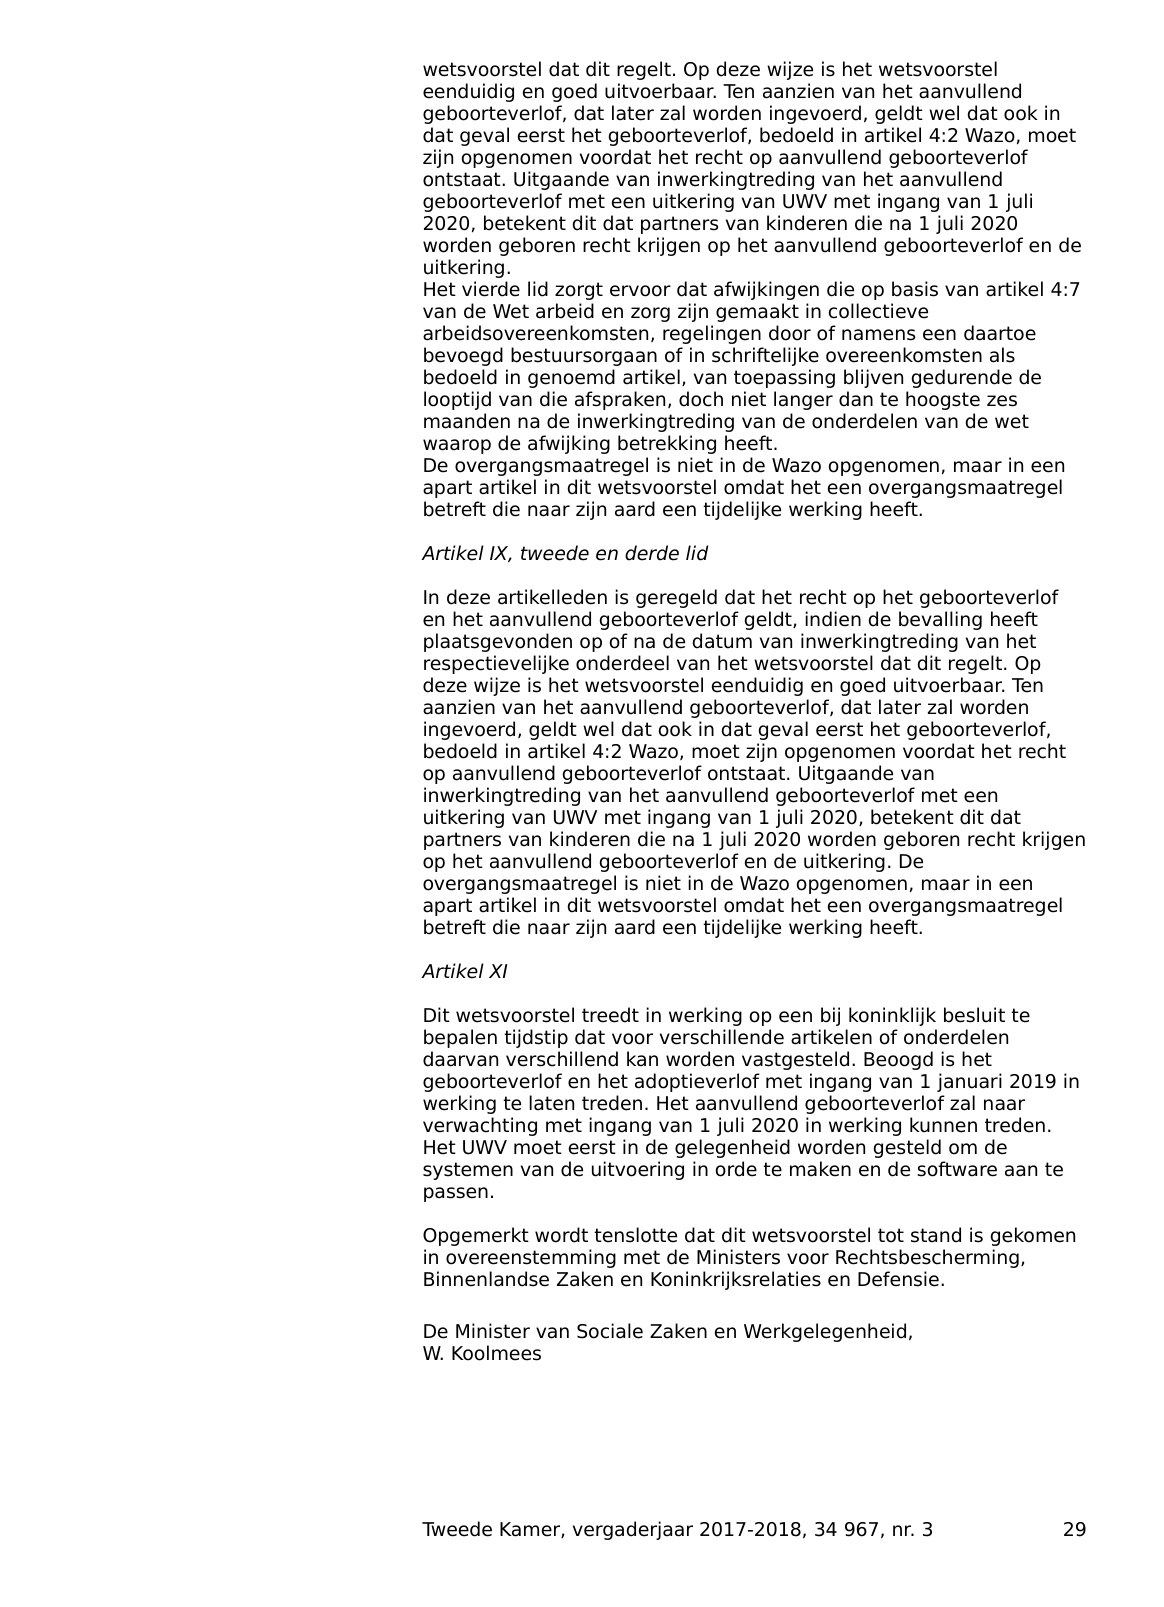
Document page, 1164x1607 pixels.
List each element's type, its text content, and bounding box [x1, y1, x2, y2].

text Dit wetsvoorstel treedt in werking op een bij koninklijk besluit te bepalen tijdstip dat voor verschillende artikelen of onderdelen daarvan verschillend kan worden vastgesteld. Beoogd is het geboorteverlof en het adoptieverlof met ingang van 1 januari 2019 in werking te laten treden. Het aanvullend geboorteverlof zal naar verwachting met ingang van 1 juli 2020 in werking kunnen treden. Het UWV moet eerst in de gelegenheid worden gesteld om de systemen van de uitvoering in orde te maken en de software aan te passen. [422, 1005, 1087, 1203]
text In deze artikelleden is geregeld dat het recht op het geboorteverlof en het aanvullend geboorteverlof geldt, indien de bevalling heeft plaatsgevonden op of na de datum van inwerkingtreding van het respectievelijke onderdeel van het wetsvoorstel dat dit regelt. Op deze wijze is het wetsvoorstel eenduidig en goed uitvoerbaar. Ten aanzien van het aanvullend geboorteverlof, dat later zal worden ingevoerd, geldt wel dat ook in dat geval eerst het geboorteverlof, bedoeld in artikel 4:2 Wazo, moet zijn opgenomen voordat het recht op aanvullend geboorteverlof ontstaat. Uitgaande van inwerkingtreding van het aanvullend geboorteverlof met een uitkering van UWV met ingang van 1 juli 2020, betekent dit dat partners van kinderen die na 1 juli 2020 worden geboren recht krijgen op het aanvullend geboorteverlof en de uitkering. De overgangsmaatregel is niet in de Wazo opgenomen, maar in een apart artikel in dit wetsvoorstel omdat het een overgangsmaatregel betreft die naar zijn aard een tijdelijke werking heeft. [422, 587, 1087, 939]
text Het vierde lid zorgt ervoor dat afwijkingen die op basis van artikel 4:7 van de Wet arbeid en zorg zijn gemaakt in collectieve arbeidsovereenkomsten, regelingen door of namens een daartoe bevoegd bestuursorgaan of in schriftelijke overeenkomsten als bedoeld in genoemd artikel, van toepassing blijven gedurende de looptijd van die afspraken, doch niet langer dan te hoogste zes maanden na de inwerkingtreding van de onderdelen van de wet waarop de afwijking betrekking heeft. [422, 279, 1087, 455]
subtitle Artikel XI [422, 961, 1087, 983]
subtitle Artikel IX, tweede en derde lid [422, 543, 1087, 565]
text De Minister van Sociale Zaken en Werkgelegenheid, W. Koolmees [422, 1321, 1087, 1365]
text De overgangsmaatregel is niet in de Wazo opgenomen, maar in een apart artikel in dit wetsvoorstel omdat het een overgangsmaatregel betreft die naar zijn aard een tijdelijke werking heeft. [422, 455, 1087, 521]
text Opgemerkt wordt tenslotte dat dit wetsvoorstel tot stand is gekomen in overeenstemming met de Ministers voor Rechtsbescherming, Binnenlandse Zaken en Koninkrijksrelaties en Defensie. [422, 1225, 1087, 1291]
text wetsvoorstel dat dit regelt. Op deze wijze is het wetsvoorstel eenduidig en goed uitvoerbaar. Ten aanzien van het aanvullend geboorteverlof, dat later zal worden ingevoerd, geldt wel dat ook in dat geval eerst het geboorteverlof, bedoeld in artikel 4:2 Wazo, moet zijn opgenomen voordat het recht op aanvullend geboorteverlof ontstaat. Uitgaande van inwerkingtreding van het aanvullend geboorteverlof met een uitkering van UWV met ingang van 1 juli 2020, betekent dit dat partners van kinderen die na 1 juli 2020 worden geboren recht krijgen op het aanvullend geboorteverlof en de uitkering. [422, 59, 1087, 279]
